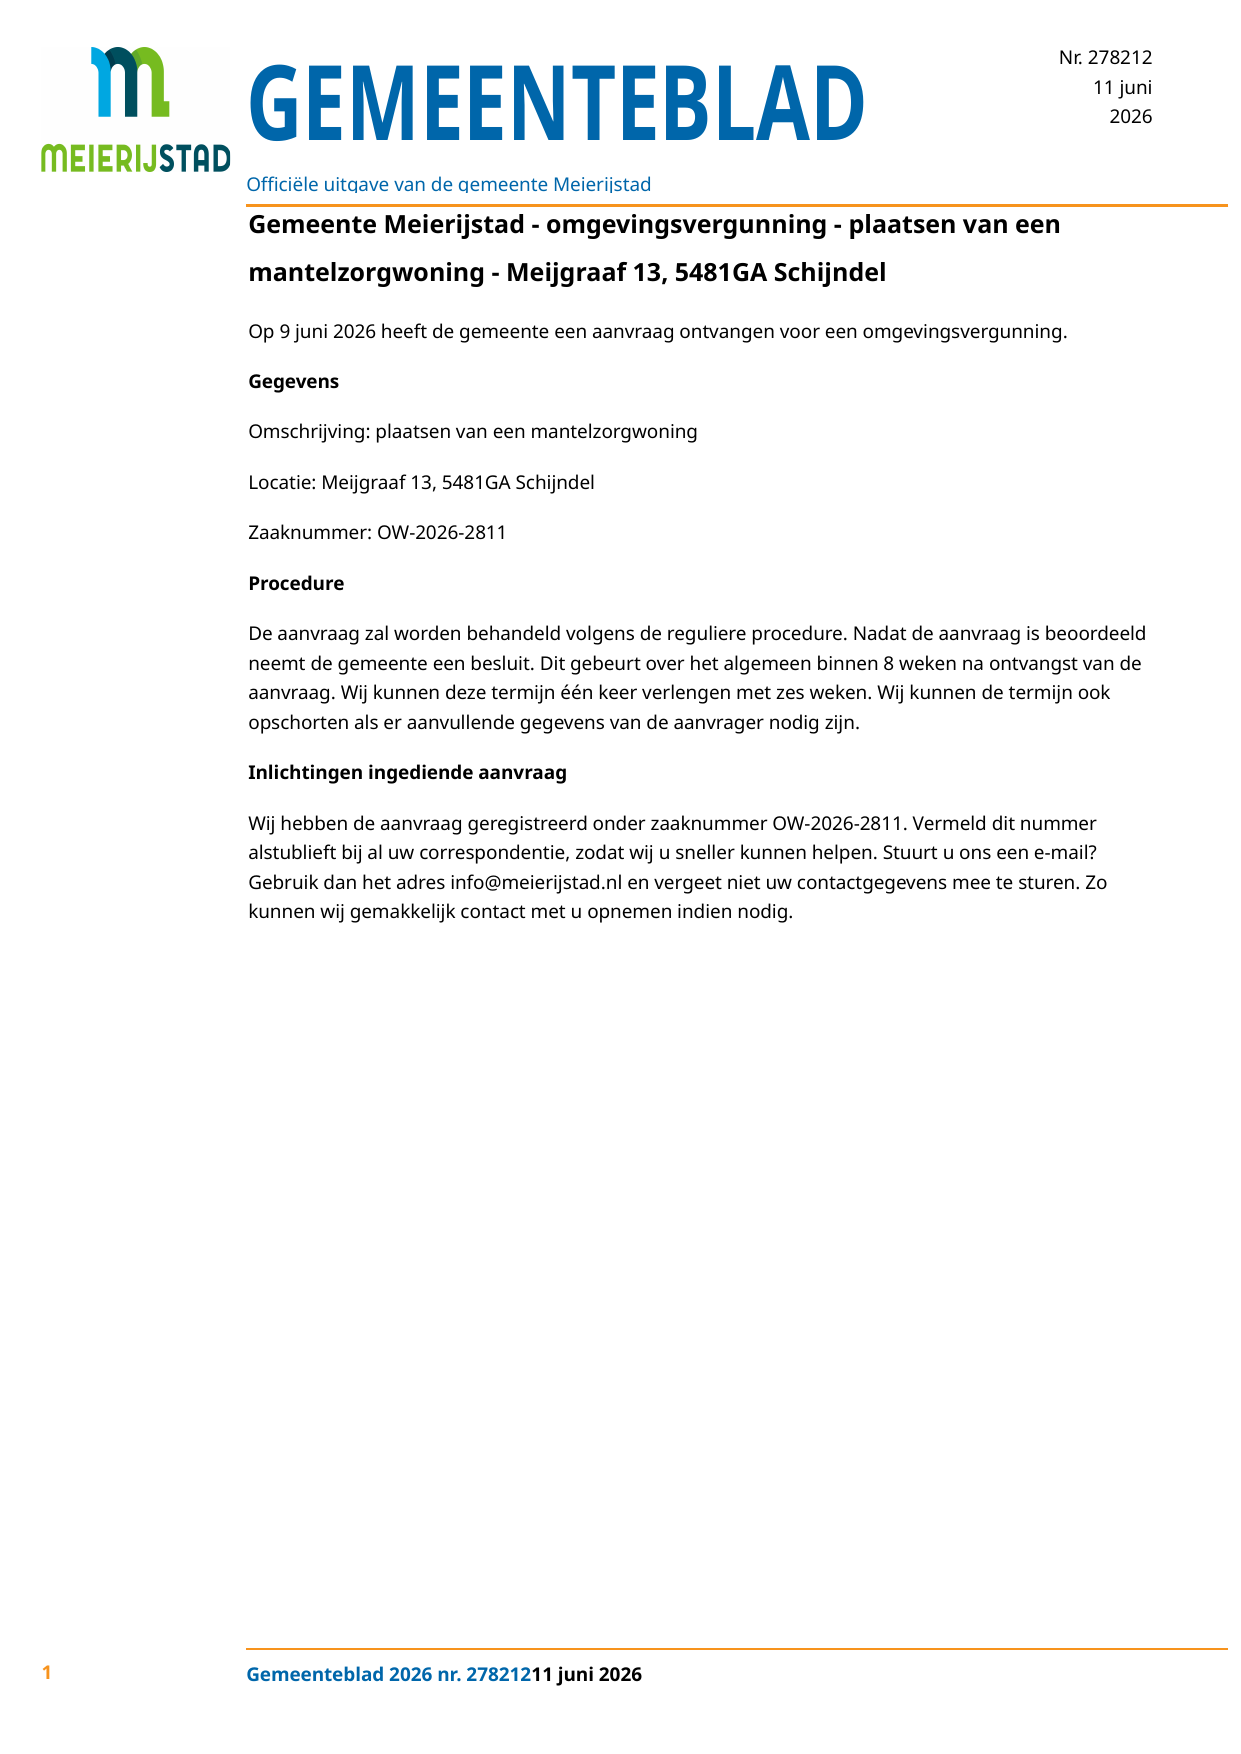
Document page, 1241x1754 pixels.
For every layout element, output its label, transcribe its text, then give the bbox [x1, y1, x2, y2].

text Wij hebben de aanvraag geregistreerd onder zaaknummer OW-2026-2811. Vermeld dit nummer alstublieft bij al uw correspondentie, zodat wij u sneller kunnen helpen. Stuurt u ons een e-mail? Gebruik dan het adres info@meierijstad.nl en vergeet niet uw contactgegevens mee te sturen. Zo kunnen wij gemakkelijk contact met u opnemen indien nodig. [248, 810, 1152, 924]
text Gemeente Meierijstad - omgevingsvergunning - plaatsen van een mantelzorgwoning - Meijgraaf 13, 5481GA Schijndel [248, 207, 1152, 288]
picture [41, 47, 231, 172]
text Omschrijving: plaatsen van een mantelzorgwoning [248, 419, 1152, 444]
text Zaaknummer: OW-2026-2811 [248, 519, 1152, 545]
text De aanvraag zal worden behandeld volgens de reguliere procedure. Nadat de aanvraag is beoordeeld neemt de gemeente een besluit. Dit gebeurt over het algemeen binnen 8 weken na ontvangst van de aanvraag. Wij kunnen deze termijn één keer verlengen met zes weken. Wij kunnen de termijn ook opschorten als er aanvullende gegevens van de aanvrager nodig zijn. [248, 620, 1152, 735]
text Op 9 juni 2026 heeft de gemeente een aanvraag ontvangen voor een omgevingsvergunning. [248, 318, 1152, 344]
text Procedure [248, 570, 1152, 596]
text Gegevens [248, 368, 1152, 394]
text Inlichtingen ingediende aanvraag [248, 759, 1152, 785]
text Locatie: Meijgraaf 13, 5481GA Schijndel [248, 469, 1152, 495]
